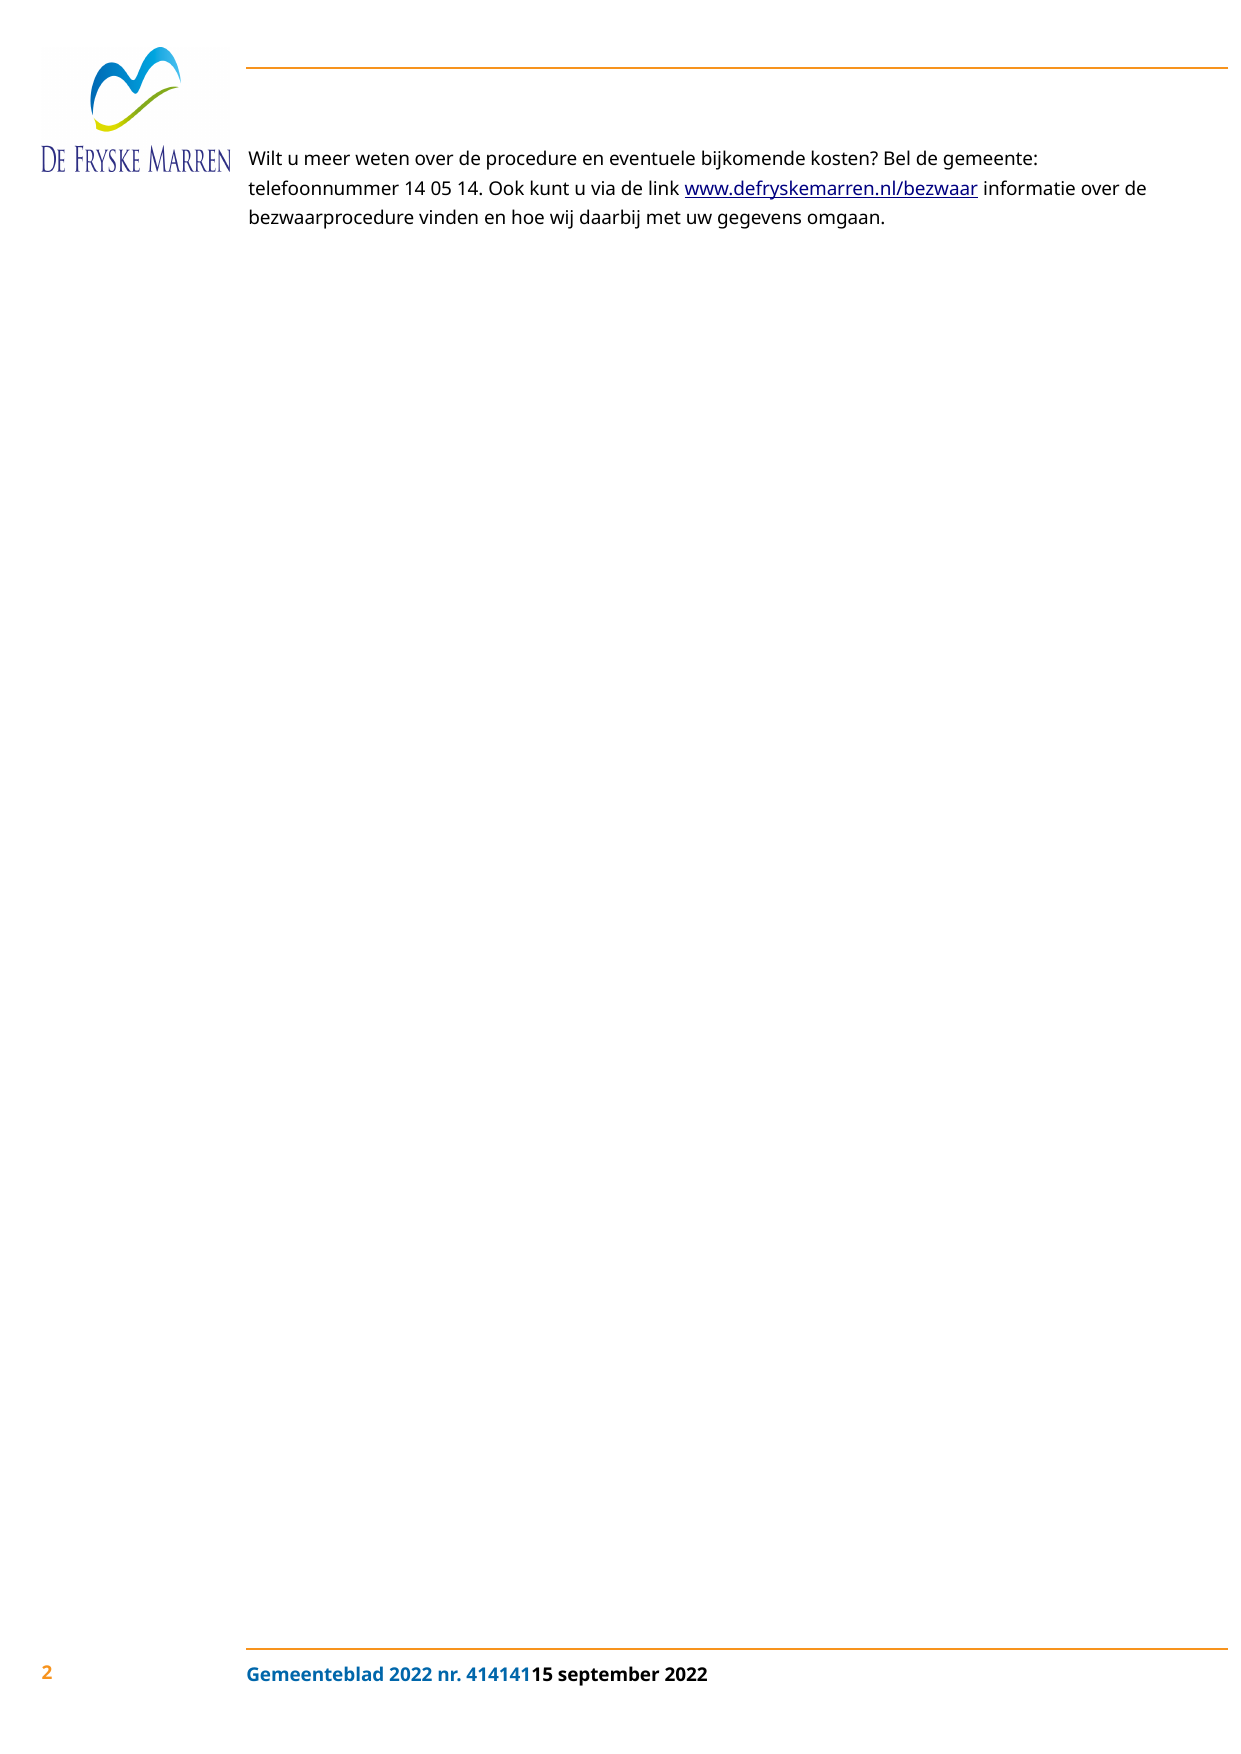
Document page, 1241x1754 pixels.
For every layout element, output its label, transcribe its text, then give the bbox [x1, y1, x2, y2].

picture [41, 47, 231, 172]
text Wilt u meer weten over de procedure en eventuele bijkomende kosten? Bel de gemeente: telefoonnummer 14 05 14. Ook kunt u via de link www.defryskemarren.nl/bezwaar informatie over de bezwaarprocedure vinden en hoe wij daarbij met uw gegevens omgaan. [248, 145, 1152, 230]
